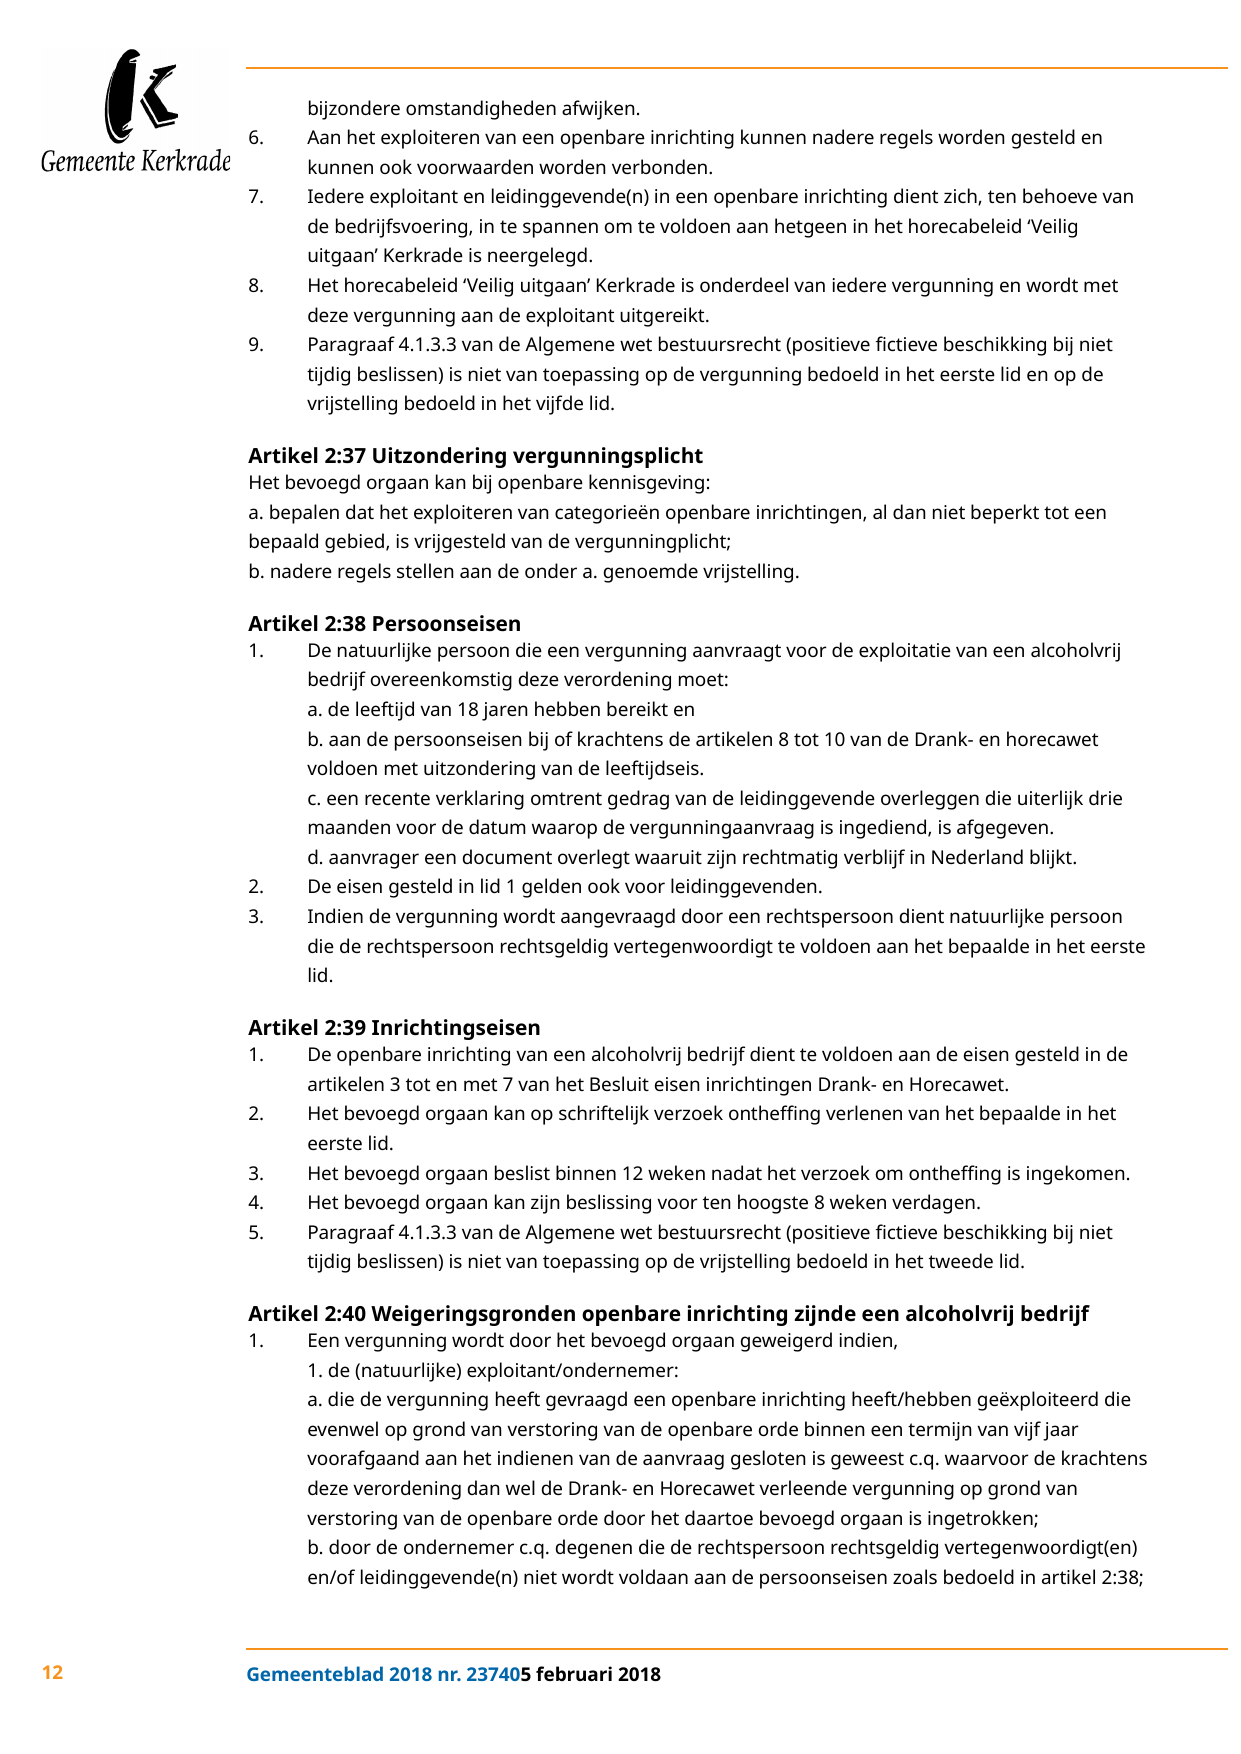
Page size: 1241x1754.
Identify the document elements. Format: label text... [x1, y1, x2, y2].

list Aan het exploiteren van een openbare inrichting kunnen nadere regels worden gesteld en kunnen ook voorwaarden worden verbonden. [248, 124, 1152, 180]
picture [41, 47, 231, 172]
text Artikel 2:39 Inrichtingseisen [248, 1013, 1152, 1041]
list Paragraaf 4.1.3.3 van de Algemene wet bestuursrecht (positieve fictieve beschikking bij niet tijdig beslissen) is niet van toepassing op de vergunning bedoeld in het eerste lid en op de vrijstelling bedoeld in het vijfde lid. [248, 331, 1152, 416]
text Artikel 2:37 Uitzondering vergunningsplicht [248, 441, 1152, 469]
list a. die de vergunning heeft gevraagd een openbare inrichting heeft/hebben geëxploiteerd die evenwel op grond van verstoring van de openbare orde binnen een termijn van vijf jaar voorafgaand aan het indienen van de aanvraag gesloten is geweest c.q. waarvoor de krachtens deze verordening dan wel de Drank- en Horecawet verleende vergunning op grond van verstoring van de openbare orde door het daartoe bevoegd orgaan is ingetrokken; [248, 1386, 1152, 1531]
list Indien de vergunning wordt aangevraagd door een rechtspersoon dient natuurlijke persoon die de rechtspersoon rechtsgeldig vertegenwoordigt te voldoen aan het bepaalde in het eerste lid. [248, 903, 1152, 988]
list a. de leeftijd van 18 jaren hebben bereikt en [248, 696, 1152, 722]
text Het bevoegd orgaan kan bij openbare kennisgeving: [248, 469, 1152, 495]
list Een vergunning wordt door het bevoegd orgaan geweigerd indien, [248, 1327, 1152, 1353]
list b. door de ondernemer c.q. degenen die de rechtspersoon rechtsgeldig vertegenwoordigt(en) en/of leidinggevende(n) niet wordt voldaan aan de persoonseisen zoals bedoeld in artikel 2:38; [248, 1534, 1152, 1590]
list Het bevoegd orgaan beslist binnen 12 weken nadat het verzoek om ontheffing is ingekomen. [248, 1160, 1152, 1185]
list b. aan de persoonseisen bij of krachtens de artikelen 8 tot 10 van de Drank- en horecawet voldoen met uitzondering van de leeftijdseis. [248, 726, 1152, 781]
list De eisen gesteld in lid 1 gelden ook voor leidinggevenden. [248, 874, 1152, 899]
list Het bevoegd orgaan kan op schriftelijk verzoek ontheffing verlenen van het bepaalde in het eerste lid. [248, 1101, 1152, 1156]
list Paragraaf 4.1.3.3 van de Algemene wet bestuursrecht (positieve fictieve beschikking bij niet tijdig beslissen) is niet van toepassing op de vrijstelling bedoeld in het tweede lid. [248, 1219, 1152, 1274]
list Het horecabeleid ‘Veilig uitgaan’ Kerkrade is onderdeel van iedere vergunning en wordt met deze vergunning aan de exploitant uitgereikt. [248, 272, 1152, 328]
text Artikel 2:40 Weigeringsgronden openbare inrichting zijnde een alcoholvrij bedrijf [248, 1299, 1152, 1327]
list De openbare inrichting van een alcoholvrij bedrijf dient te voldoen aan de eisen gesteld in de artikelen 3 tot en met 7 van het Besluit eisen inrichtingen Drank- en Horecawet. [248, 1041, 1152, 1097]
list Iedere exploitant en leidinggevende(n) in een openbare inrichting dient zich, ten behoeve van de bedrijfsvoering, in te spannen om te voldoen aan hetgeen in het horecabeleid ‘Veilig uitgaan’ Kerkrade is neergelegd. [248, 183, 1152, 268]
text b. nadere regels stellen aan de onder a. genoemde vrijstelling. [248, 558, 1152, 584]
list De natuurlijke persoon die een vergunning aanvraagt voor de exploitatie van een alcoholvrij bedrijf overeenkomstig deze verordening moet: [248, 637, 1152, 692]
list d. aanvrager een document overlegt waaruit zijn rechtmatig verblijf in Nederland blijkt. [248, 844, 1152, 870]
list 1. de (natuurlijke) exploitant/ondernemer: [248, 1357, 1152, 1383]
list Het bevoegd orgaan kan zijn beslissing voor ten hoogste 8 weken verdagen. [248, 1189, 1152, 1215]
list bijzondere omstandigheden afwijken. [248, 95, 1152, 121]
list c. een recente verklaring omtrent gedrag van de leidinggevende overleggen die uiterlijk drie maanden voor de datum waarop de vergunningaanvraag is ingediend, is afgegeven. [248, 785, 1152, 840]
text Artikel 2:38 Persoonseisen [248, 609, 1152, 637]
text a. bepalen dat het exploiteren van categorieën openbare inrichtingen, al dan niet beperkt tot een bepaald gebied, is vrijgesteld van de vergunningplicht; [248, 499, 1152, 554]
